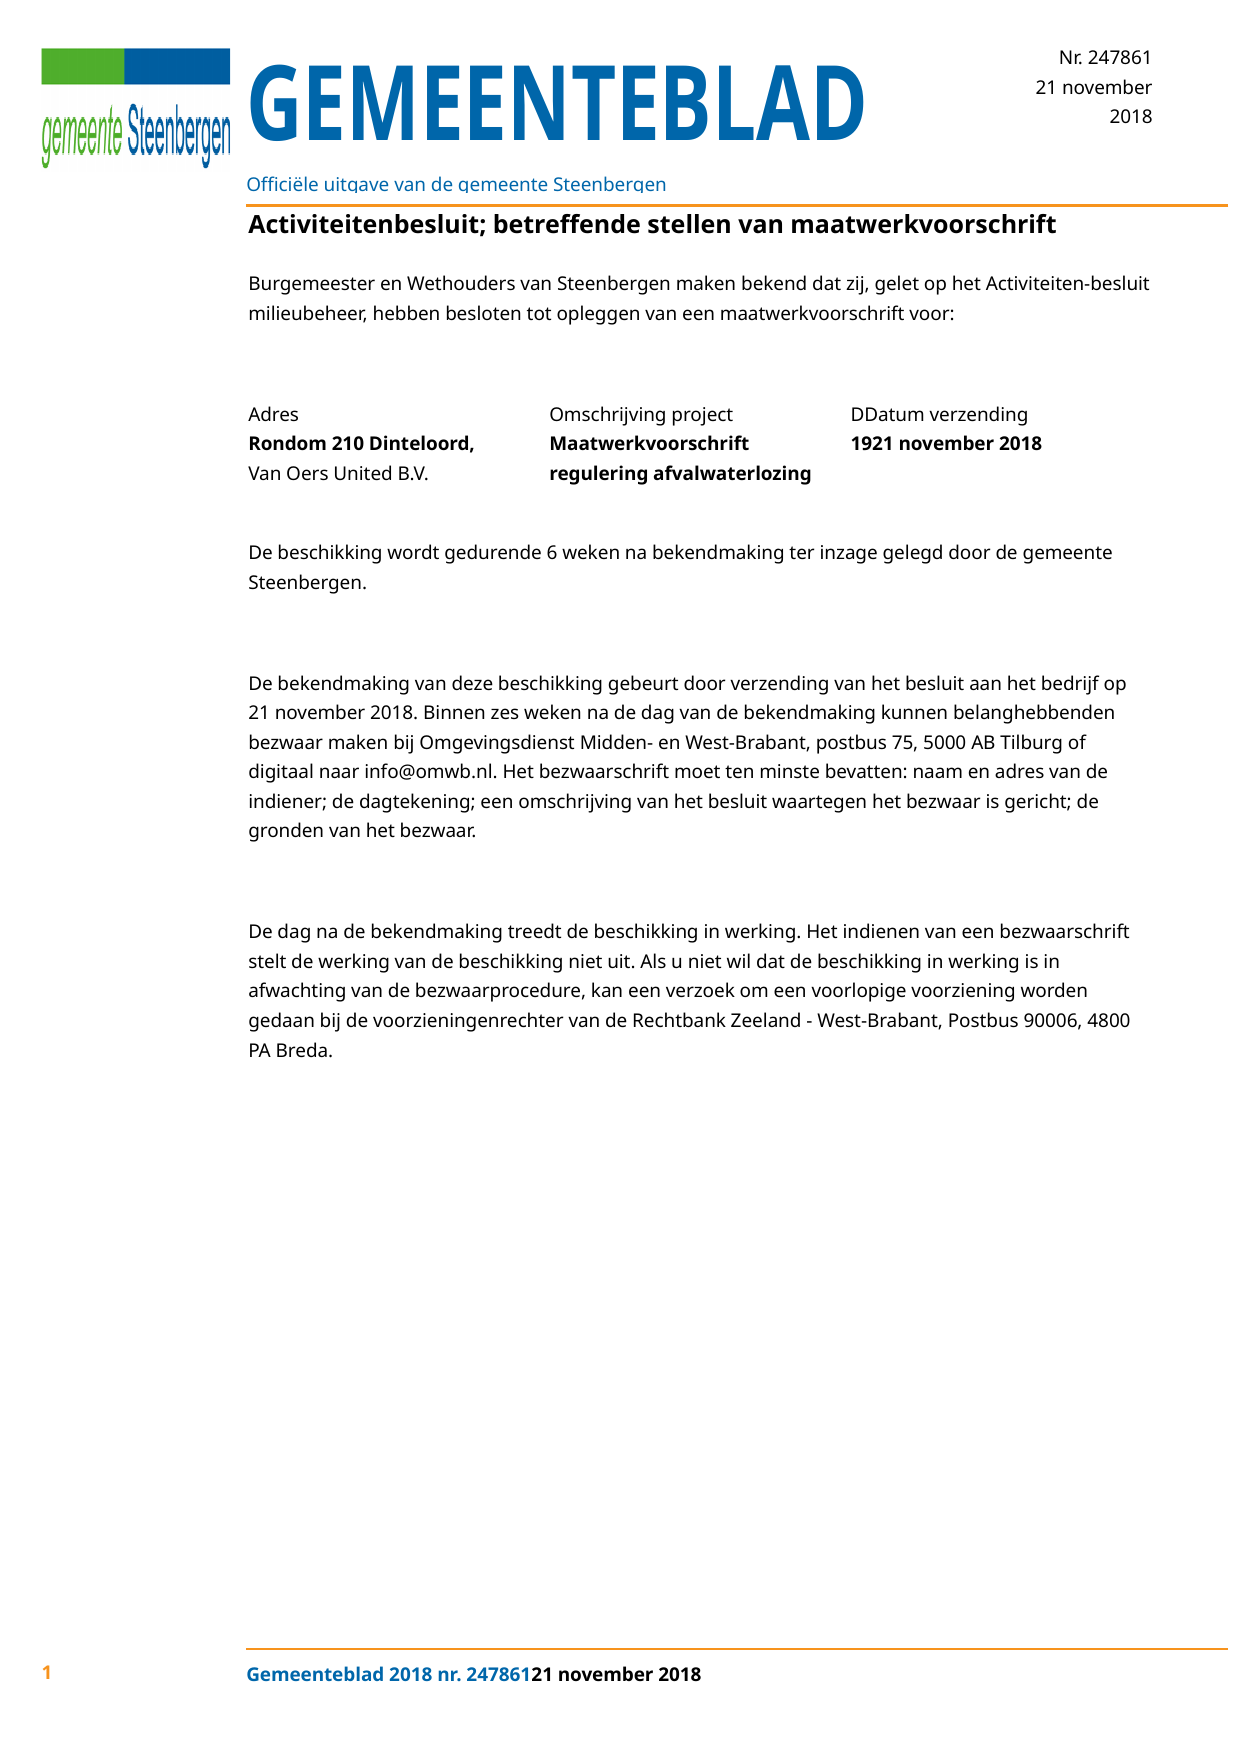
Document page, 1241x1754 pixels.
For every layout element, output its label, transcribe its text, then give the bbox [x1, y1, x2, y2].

table_header Adres Rondom 210 Dinteloord, Van Oers United B.V. [248, 401, 549, 486]
picture [41, 47, 231, 172]
text De bekendmaking van deze beschikking gebeurt door verzending van het besluit aan het bedrijf op 21 november 2018. Binnen zes weken na de dag van de bekendmaking kunnen belanghebbenden bezwaar maken bij Omgevingsdienst Midden- en West-Brabant, postbus 75, 5000 AB Tilburg of digitaal naar info@omwb.nl. Het bezwaarschrift moet ten minste bevatten: naam en adres van de indiener; de dagtekening; een omschrijving van het besluit waartegen het bezwaar is gericht; de gronden van het bezwaar. [248, 670, 1152, 843]
table_header Omschrijving project Maatwerkvoorschrift regulering afvalwaterlozing [549, 401, 850, 486]
text De dag na de bekendmaking treedt de beschikking in werking. Het indienen van een bezwaarschrift stelt de werking van de beschikking niet uit. Als u niet wil dat de beschikking in werking is in afwachting van de bezwaarprocedure, kan een verzoek om een voorlopige voorziening worden gedaan bij de voorzieningenrechter van de Rechtbank Zeeland - West-Brabant, Postbus 90006, 4800 PA Breda. [248, 918, 1152, 1063]
text De beschikking wordt gedurende 6 weken na bekendmaking ter inzage gelegd door de gemeente Steenbergen. [248, 539, 1152, 595]
text Burgemeester en Wethouders van Steenbergen maken bekend dat zij, gelet op het Activiteiten-besluit milieubeheer, hebben besloten tot opleggen van een maatwerkvoorschrift voor: [248, 270, 1152, 326]
text Activiteitenbesluit; betreffende stellen van maatwerkvoorschrift [248, 207, 1152, 241]
table_header DDatum verzending 1921 november 2018 [850, 401, 1152, 486]
